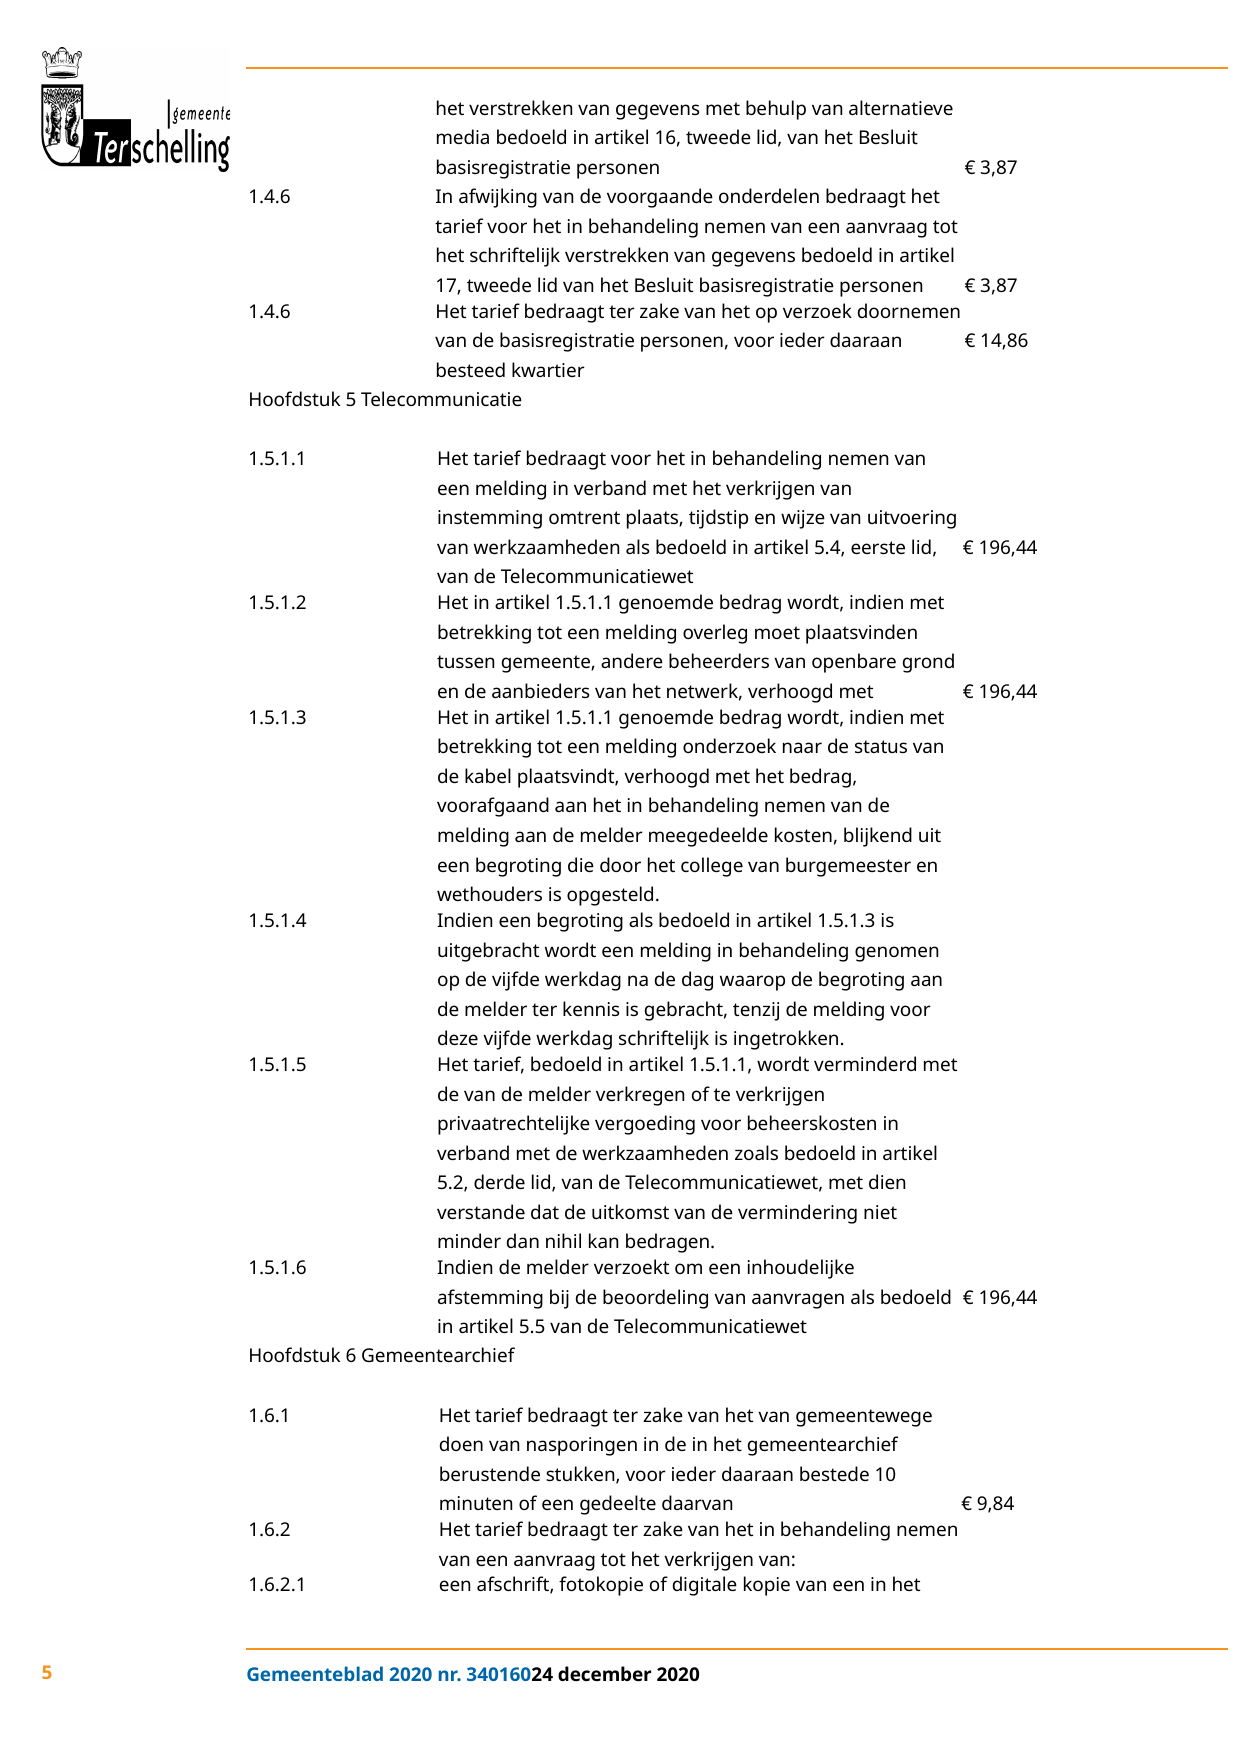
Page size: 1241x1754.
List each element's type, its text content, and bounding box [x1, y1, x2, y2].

table_cell Het in artikel 1.5.1.1 genoemde bedrag wordt, indien met betrekking tot een melding onderzoek naar de status van de kabel plaatsvindt, verhoogd met het bedrag, voorafgaand aan het in behandeling nemen van de melding aan de melder meegedeelde kosten, blijkend uit een begroting die door het college van burgemeester en wethouders is opgesteld. [437, 704, 963, 907]
table_cell 1.5.1.4 [248, 907, 437, 1051]
table_cell 1.5.1.2 [248, 590, 437, 704]
text Hoofdstuk 5 Telecommunicatie [248, 386, 1152, 412]
table_cell het verstrekken van gegevens met behulp van alternatieve media bedoeld in artikel 16, tweede lid, van het Besluit basisregistratie personen In afwijking van de voorgaande onderdelen bedraagt het tarief voor het in behandeling nemen van een aanvraag tot het schriftelijk verstrekken van gegevens bedoeld in artikel 17, tweede lid van het Besluit basisregistratie personen [435, 95, 964, 298]
table_cell 1.6.2 [248, 1516, 439, 1572]
table_cell een afschrift, fotokopie of digitale kopie van een in het [439, 1572, 961, 1597]
table_cell [963, 1051, 1152, 1254]
table_cell Indien een begroting als bedoeld in artikel 1.5.1.3 is uitgebracht wordt een melding in behandeling genomen op de vijfde werkdag na de dag waarop de begroting aan de melder ter kennis is gebracht, tenzij de melding voor deze vijfde werkdag schriftelijk is ingetrokken. [437, 907, 963, 1051]
table_cell 1.5.1.5 [248, 1051, 437, 1254]
table_header Het tarief bedraagt ter zake van het van gemeentewege doen van nasporingen in de in het gemeentearchief berustende stukken, voor ieder daaraan bestede 10 minuten of een gedeelte daarvan [439, 1402, 961, 1516]
table_cell Het tarief, bedoeld in artikel 1.5.1.1, wordt verminderd met de van de melder verkregen of te verkrijgen privaatrechtelijke vergoeding voor beheerskosten in verband met de werkzaamheden zoals bedoeld in artikel 5.2, derde lid, van de Telecommunicatiewet, met dien verstande dat de uitkomst van de vermindering niet minder dan nihil kan bedragen. [437, 1051, 963, 1254]
table_cell 1.4.6 [248, 95, 435, 298]
table_header € 196,44 [963, 445, 1152, 589]
table_cell 1.5.1.3 [248, 704, 437, 907]
table_cell [963, 907, 1152, 1051]
table_header € 9,84 [961, 1402, 1152, 1516]
table_cell Het in artikel 1.5.1.1 genoemde bedrag wordt, indien met betrekking tot een melding overleg moet plaatsvinden tussen gemeente, andere beheerders van openbare grond en de aanbieders van het netwerk, verhoogd met [437, 590, 963, 704]
table_cell 1.6.2.1 [248, 1572, 439, 1597]
table_header Het tarief bedraagt voor het in behandeling nemen van een melding in verband met het verkrijgen van instemming omtrent plaats, tijdstip en wijze van uitvoering van werkzaamheden als bedoeld in artikel 5.4, eerste lid, van de Telecommunicatiewet [437, 445, 963, 589]
table_cell € 196,44 [963, 1255, 1152, 1339]
text Hoofdstuk 6 Gemeentearchief [248, 1343, 1152, 1368]
table_cell 1.4.6 [248, 298, 435, 383]
table_cell [963, 704, 1152, 907]
table_cell Het tarief bedraagt ter zake van het op verzoek doornemen van de basisregistratie personen, voor ieder daaraan besteed kwartier [435, 298, 964, 383]
picture [41, 47, 231, 172]
table_cell € 196,44 [963, 590, 1152, 704]
table_cell [961, 1516, 1152, 1572]
table_cell € 3,87 € 3,87 [964, 95, 1152, 298]
table_header 1.6.1 [248, 1402, 439, 1516]
table_cell [961, 1572, 1152, 1597]
table_header 1.5.1.1 [248, 445, 437, 589]
table_cell Indien de melder verzoekt om een inhoudelijke afstemming bij de beoordeling van aanvragen als bedoeld in artikel 5.5 van de Telecommunicatiewet [437, 1255, 963, 1339]
table_cell € 14,86 [964, 298, 1152, 383]
table_cell 1.5.1.6 [248, 1255, 437, 1339]
table_cell Het tarief bedraagt ter zake van het in behandeling nemen van een aanvraag tot het verkrijgen van: [439, 1516, 961, 1572]
